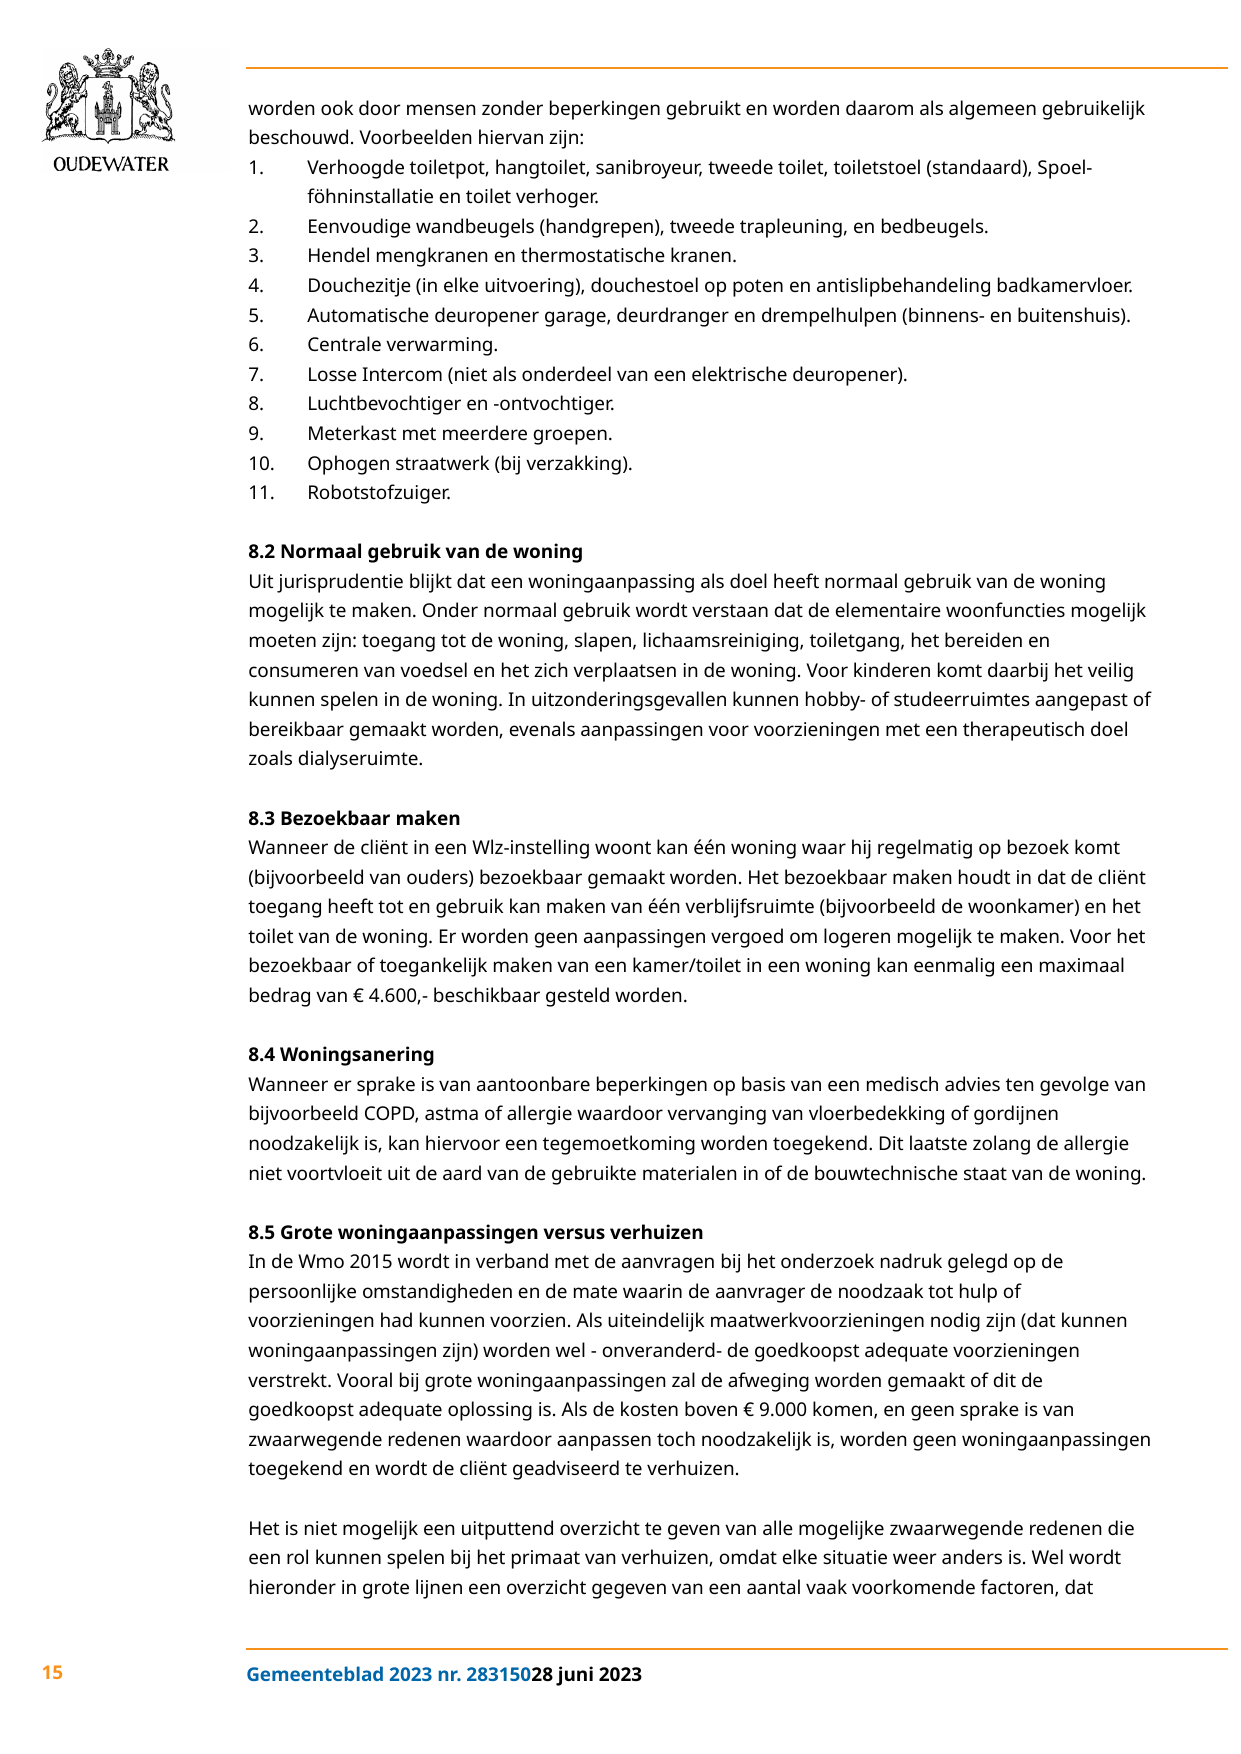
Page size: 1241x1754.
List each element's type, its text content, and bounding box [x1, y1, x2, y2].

list Losse Intercom (niet als onderdeel van een elektrische deuropener). [248, 361, 1152, 387]
list Verhoogde toiletpot, hangtoilet, sanibroyeur, tweede toilet, toiletstoel (standaard), Spoel-föhninstallatie en toilet verhoger. [248, 154, 1152, 209]
text 8.5 Grote woningaanpassingen versus verhuizen [248, 1219, 1152, 1245]
list Eenvoudige wandbeugels (handgrepen), tweede trapleuning, en bedbeugels. [248, 213, 1152, 239]
list Robotstofzuiger. [248, 479, 1152, 505]
text 8.3 Bezoekbaar maken [248, 805, 1152, 831]
text 8.2 Normaal gebruik van de woning [248, 538, 1152, 564]
text Het is niet mogelijk een uitputtend overzicht te geven van alle mogelijke zwaarwegende redenen die een rol kunnen spelen bij het primaat van verhuizen, omdat elke situatie weer anders is. Wel wordt hieronder in grote lijnen een overzicht gegeven van een aantal vaak voorkomende factoren, dat [248, 1515, 1152, 1600]
list Douchezitje (in elke uitvoering), douchestoel op poten en antislipbehandeling badkamervloer. [248, 272, 1152, 298]
text worden ook door mensen zonder beperkingen gebruikt en worden daarom als algemeen gebruikelijk beschouwd. Voorbeelden hiervan zijn: [248, 95, 1152, 150]
list Luchtbevochtiger en -ontvochtiger. [248, 391, 1152, 416]
list Hendel mengkranen en thermostatische kranen. [248, 243, 1152, 268]
text Wanneer er sprake is van aantoonbare beperkingen op basis van een medisch advies ten gevolge van bijvoorbeeld COPD, astma of allergie waardoor vervanging van vloerbedekking of gordijnen noodzakelijk is, kan hiervoor een tegemoetkoming worden toegekend. Dit laatste zolang de allergie niet voortvloeit uit de aard van de gebruikte materialen in of de bouwtechnische staat van de woning. [248, 1071, 1152, 1186]
list Centrale verwarming. [248, 331, 1152, 357]
list Ophogen straatwerk (bij verzakking). [248, 450, 1152, 476]
text In de Wmo 2015 wordt in verband met de aanvragen bij het onderzoek nadruk gelegd op de persoonlijke omstandigheden en de mate waarin de aanvrager de noodzaak tot hulp of voorzieningen had kunnen voorzien. Als uiteindelijk maatwerkvoorzieningen nodig zijn (dat kunnen woningaanpassingen zijn) worden wel - onveranderd- de goedkoopst adequate voorzieningen verstrekt. Vooral bij grote woningaanpassingen zal de afweging worden gemaakt of dit de goedkoopst adequate oplossing is. Als de kosten boven € 9.000 komen, en geen sprake is van zwaarwegende redenen waardoor aanpassen toch noodzakelijk is, worden geen woningaanpassingen toegekend en wordt de cliënt geadviseerd te verhuizen. [248, 1248, 1152, 1481]
text Wanneer de cliënt in een Wlz-instelling woont kan één woning waar hij regelmatig op bezoek komt (bijvoorbeeld van ouders) bezoekbaar gemaakt worden. Het bezoekbaar maken houdt in dat de cliënt toegang heeft tot en gebruik kan maken van één verblijfsruimte (bijvoorbeeld de woonkamer) en het toilet van de woning. Er worden geen aanpassingen vergoed om logeren mogelijk te maken. Voor het bezoekbaar of toegankelijk maken van een kamer/toilet in een woning kan eenmalig een maximaal bedrag van € 4.600,- beschikbaar gesteld worden. [248, 834, 1152, 1008]
list Meterkast met meerdere groepen. [248, 420, 1152, 446]
picture [41, 47, 231, 172]
text 8.4 Woningsanering [248, 1041, 1152, 1067]
list Automatische deuropener garage, deurdranger en drempelhulpen (binnens- en buitenshuis). [248, 302, 1152, 328]
text Uit jurisprudentie blijkt dat een woningaanpassing als doel heeft normaal gebruik van de woning mogelijk te maken. Onder normaal gebruik wordt verstaan dat de elementaire woonfuncties mogelijk moeten zijn: toegang tot de woning, slapen, lichaamsreiniging, toiletgang, het bereiden en consumeren van voedsel en het zich verplaatsen in de woning. Voor kinderen komt daarbij het veilig kunnen spelen in de woning. In uitzonderingsgevallen kunnen hobby- of studeerruimtes aangepast of bereikbaar gemaakt worden, evenals aanpassingen voor voorzieningen met een therapeutisch doel zoals dialyseruimte. [248, 568, 1152, 771]
